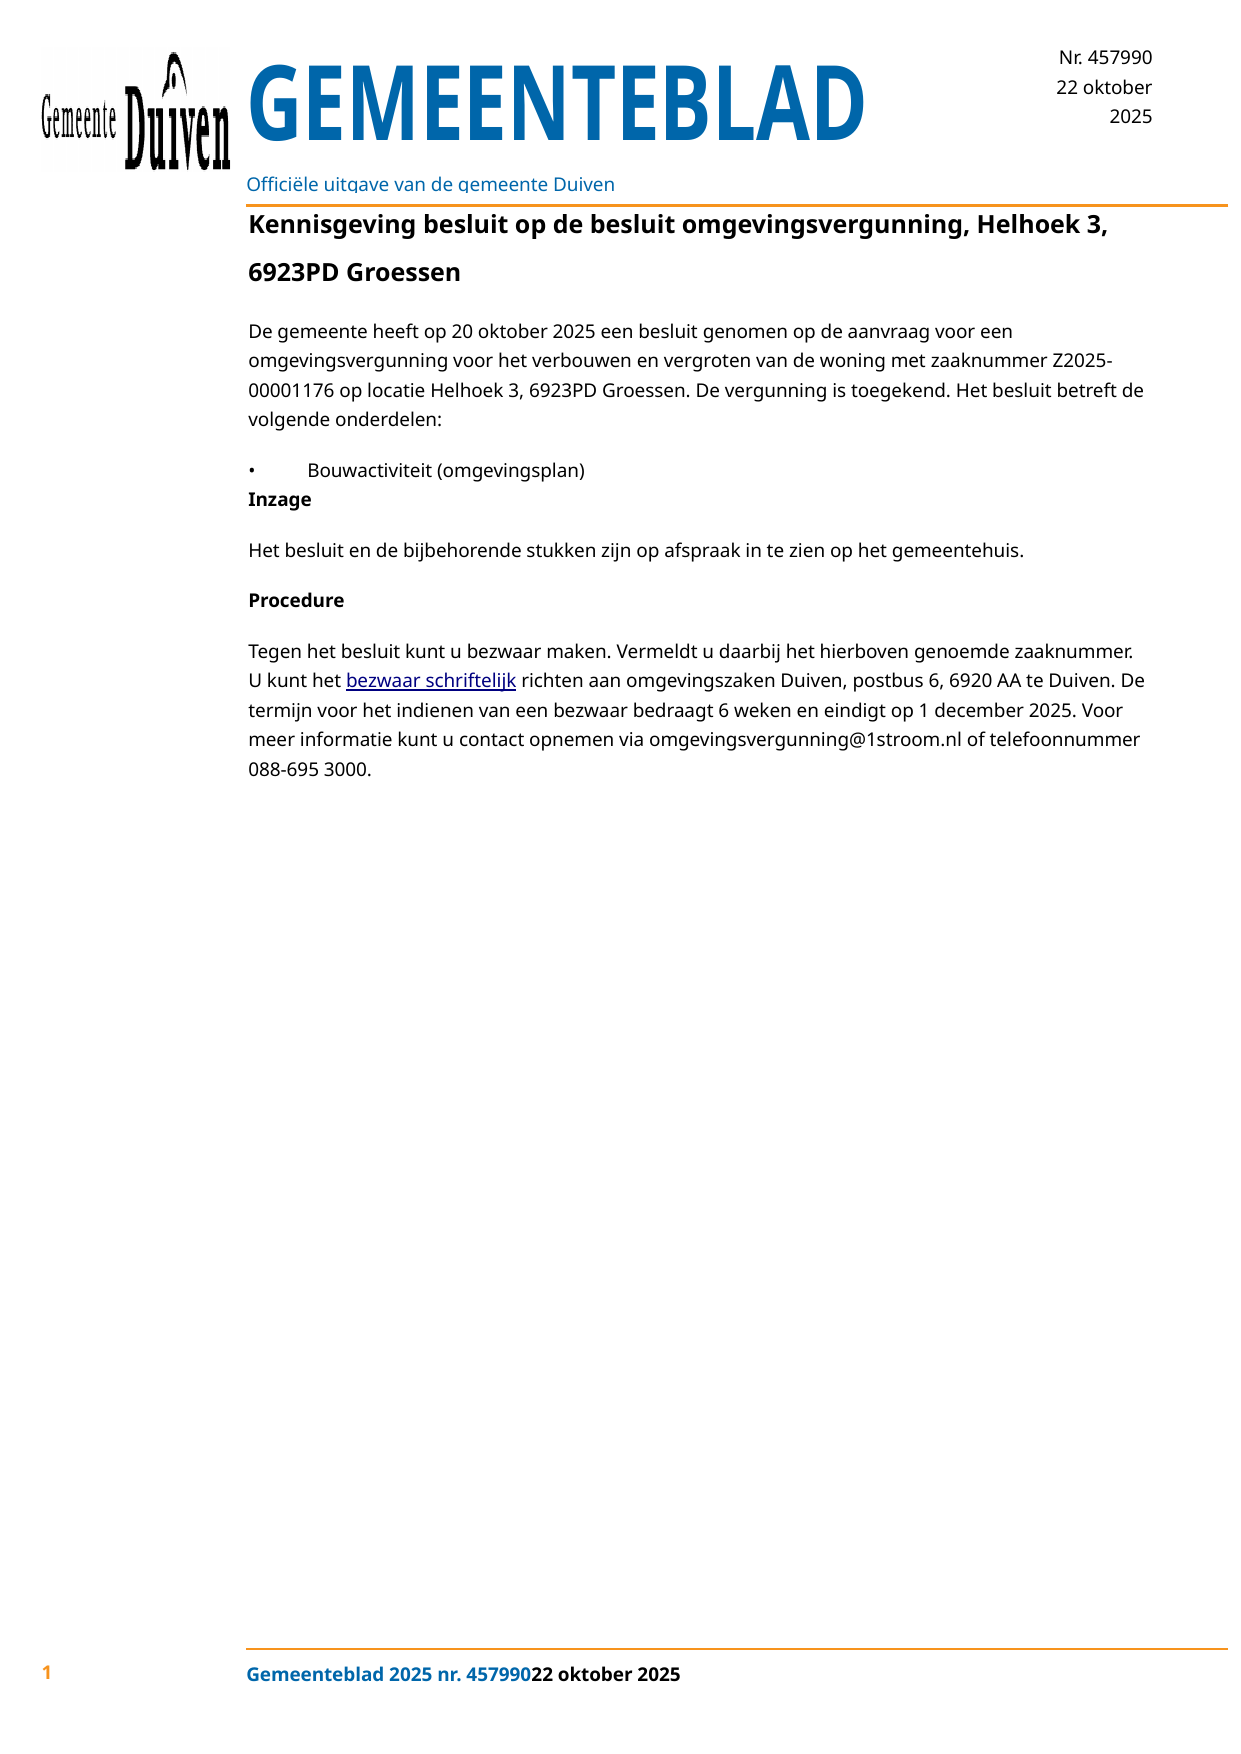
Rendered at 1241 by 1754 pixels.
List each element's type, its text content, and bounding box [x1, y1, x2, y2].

picture [41, 47, 231, 172]
text Het besluit en de bijbehorende stukken zijn op afspraak in te zien op het gemeentehuis. [248, 537, 1152, 563]
text Kennisgeving besluit op de besluit omgevingsvergunning, Helhoek 3, 6923PD Groessen [248, 207, 1152, 288]
list Bouwactiviteit (omgevingsplan) [248, 457, 1152, 483]
text Tegen het besluit kunt u bezwaar maken. Vermeldt u daarbij het hierboven genoemde zaaknummer. U kunt het bezwaar schriftelijk richten aan omgevingszaken Duiven, postbus 6, 6920 AA te Duiven. De termijn voor het indienen van een bezwaar bedraagt 6 weken en eindigt op 1 december 2025. Voor meer informatie kunt u contact opnemen via omgevingsvergunning@1stroom.nl of telefoonnummer 088-695 3000. [248, 638, 1152, 782]
text De gemeente heeft op 20 oktober 2025 een besluit genomen op de aanvraag voor een omgevingsvergunning voor het verbouwen en vergroten van de woning met zaaknummer Z2025-00001176 op locatie Helhoek 3, 6923PD Groessen. De vergunning is toegekend. Het besluit betreft de volgende onderdelen: [248, 318, 1152, 432]
text Procedure [248, 587, 1152, 613]
text Inzage [248, 487, 1152, 512]
